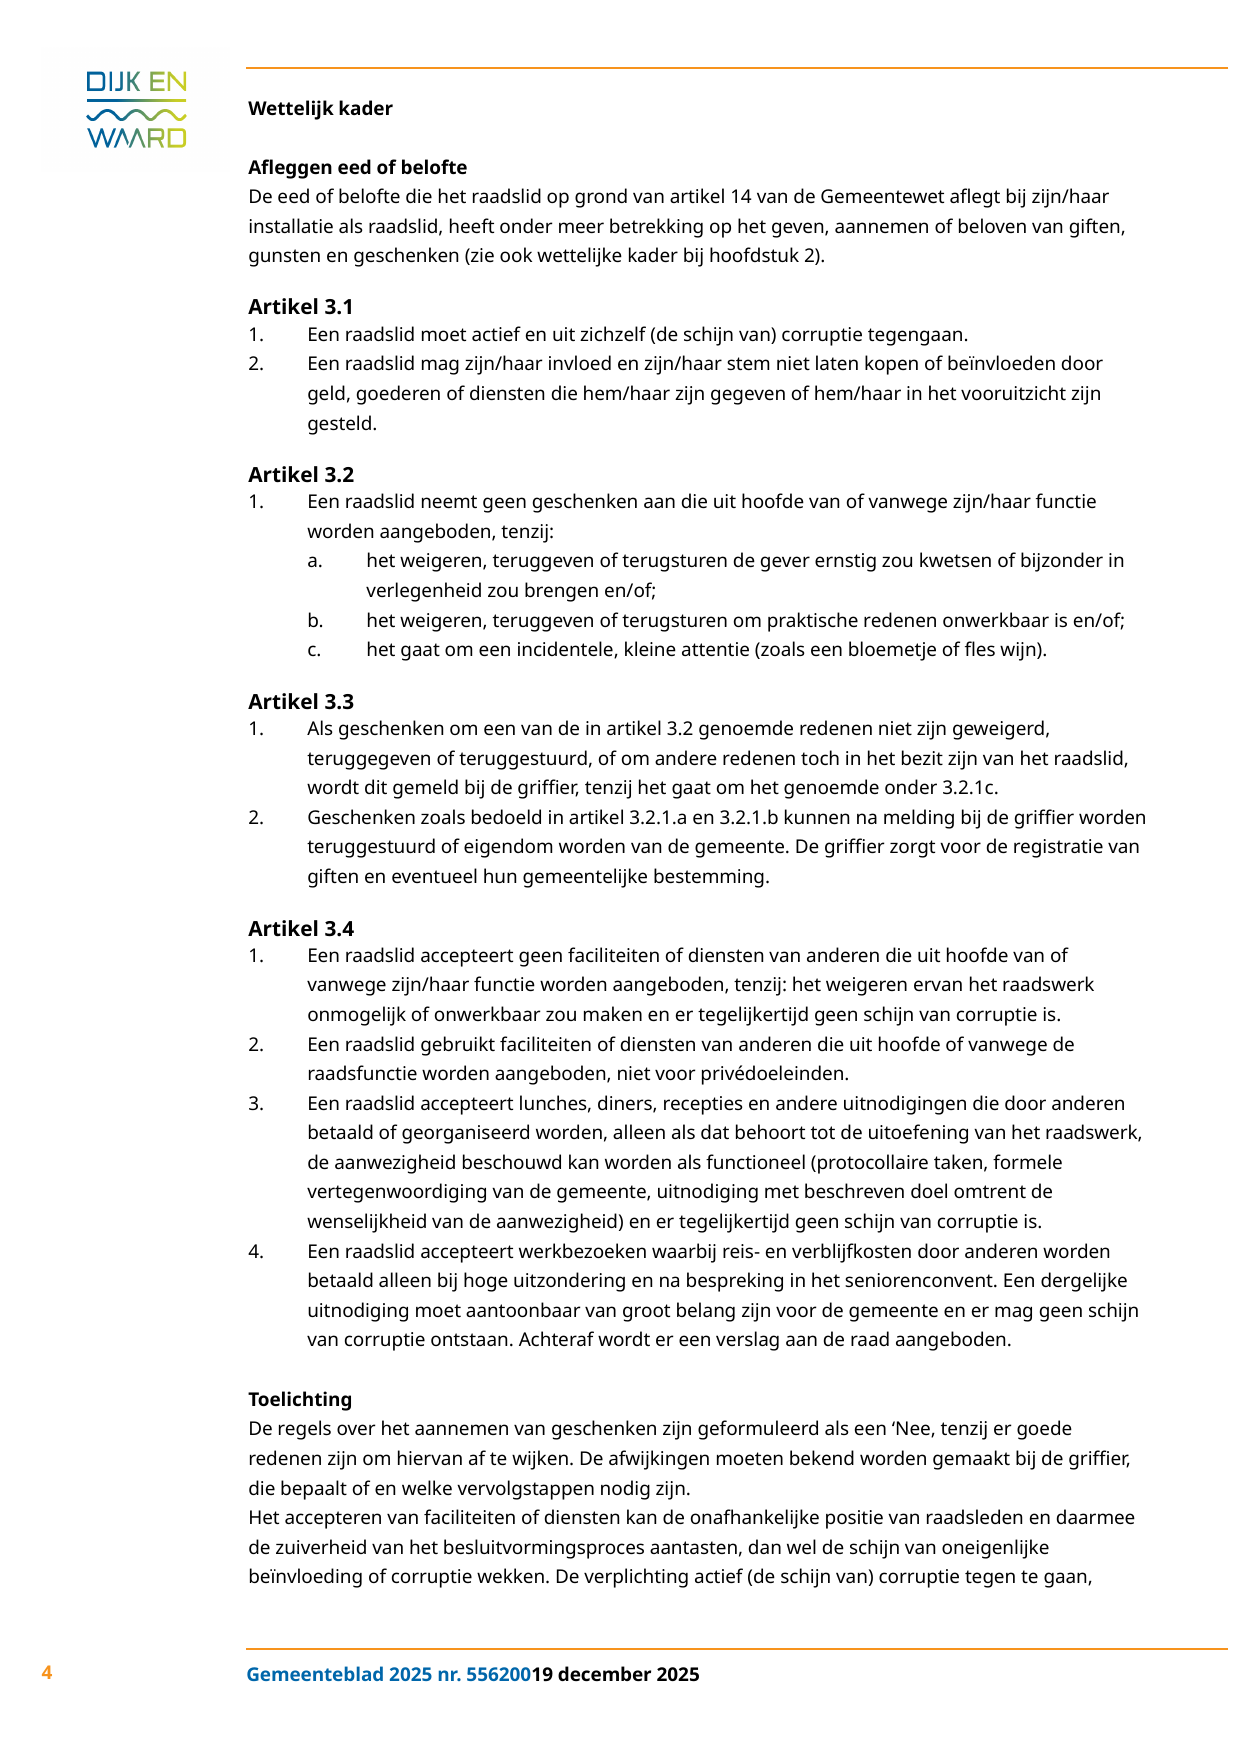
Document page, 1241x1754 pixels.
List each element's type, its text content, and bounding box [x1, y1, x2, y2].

list Een raadslid accepteert geen faciliteiten of diensten van anderen die uit hoofde van of vanwege zijn/haar functie worden aangeboden, tenzij: het weigeren ervan het raadswerk onmogelijk of onwerkbaar zou maken en er tegelijkertijd geen schijn van corruptie is. [248, 942, 1152, 1027]
list Een raadslid accepteert werkbezoeken waarbij reis- en verblijfkosten door anderen worden betaald alleen bij hoge uitzondering en na bespreking in het seniorenconvent. Een dergelijke uitnodiging moet aantoonbaar van groot belang zijn voor de gemeente en er mag geen schijn van corruptie ontstaan. Achteraf wordt er een verslag aan de raad aangeboden. [248, 1238, 1152, 1352]
list Als geschenken om een van de in artikel 3.2 genoemde redenen niet zijn geweigerd, teruggegeven of teruggestuurd, of om andere redenen toch in het bezit zijn van het raadslid, wordt dit gemeld bij de griffier, tenzij het gaat om het genoemde onder 3.2.1c. [248, 715, 1152, 800]
table_header Toelichting De regels over het aannemen van geschenken zijn geformuleerd als een ‘Nee, tenzij er goede redenen zijn om hiervan af te wijken. De afwijkingen moeten bekend worden gemaakt bij de griffier, die bepaalt of en welke vervolgstappen nodig zijn. Het accepteren van faciliteiten of diensten kan de onafhankelijke positie van raadsleden en daarmee de zuiverheid van het besluitvormingsproces aantasten, dan wel de schijn van oneigenlijke beïnvloeding of corruptie wekken. De verplichting actief (de schijn van) corruptie tegen te gaan, [248, 1386, 1152, 1589]
text Artikel 3.3 [248, 687, 1152, 715]
text Artikel 3.1 [248, 292, 1152, 321]
list Een raadslid neemt geen geschenken aan die uit hoofde van of vanwege zijn/haar functie worden aangeboden, tenzij: [248, 488, 1152, 544]
list het gaat om een incidentele, kleine attentie (zoals een bloemetje of fles wijn). [307, 636, 1152, 662]
table_header Wettelijk kader Afleggen eed of belofte De eed of belofte die het raadslid op grond van artikel 14 van de Gemeentewet aflegt bij zijn/haar installatie als raadslid, heeft onder meer betrekking op het geven, aannemen of beloven van giften, gunsten en geschenken (zie ook wettelijke kader bij hoofdstuk 2). [248, 95, 1152, 268]
picture [41, 47, 231, 172]
list Een raadslid gebruikt faciliteiten of diensten van anderen die uit hoofde of vanwege de raadsfunctie worden aangeboden, niet voor privédoeleinden. [248, 1031, 1152, 1086]
text Artikel 3.4 [248, 914, 1152, 942]
list Een raadslid accepteert lunches, diners, recepties en andere uitnodigingen die door anderen betaald of georganiseerd worden, alleen als dat behoort tot de uitoefening van het raadswerk, de aanwezigheid beschouwd kan worden als functioneel (protocollaire taken, formele vertegenwoordiging van de gemeente, uitnodiging met beschreven doel omtrent de wenselijkheid van de aanwezigheid) en er tegelijkertijd geen schijn van corruptie is. [248, 1090, 1152, 1234]
list het weigeren, teruggeven of terugsturen de gever ernstig zou kwetsen of bijzonder in verlegenheid zou brengen en/of; [307, 548, 1152, 603]
list Een raadslid moet actief en uit zichzelf (de schijn van) corruptie tegengaan. [248, 321, 1152, 347]
text Artikel 3.2 [248, 460, 1152, 488]
list Een raadslid mag zijn/haar invloed en zijn/haar stem niet laten kopen of beïnvloeden door geld, goederen of diensten die hem/haar zijn gegeven of hem/haar in het vooruitzicht zijn gesteld. [248, 351, 1152, 435]
list het weigeren, teruggeven of terugsturen om praktische redenen onwerkbaar is en/of; [307, 607, 1152, 633]
list Geschenken zoals bedoeld in artikel 3.2.1.a en 3.2.1.b kunnen na melding bij de griffier worden teruggestuurd of eigendom worden van de gemeente. De griffier zorgt voor de registratie van giften en eventueel hun gemeentelijke bestemming. [248, 804, 1152, 889]
